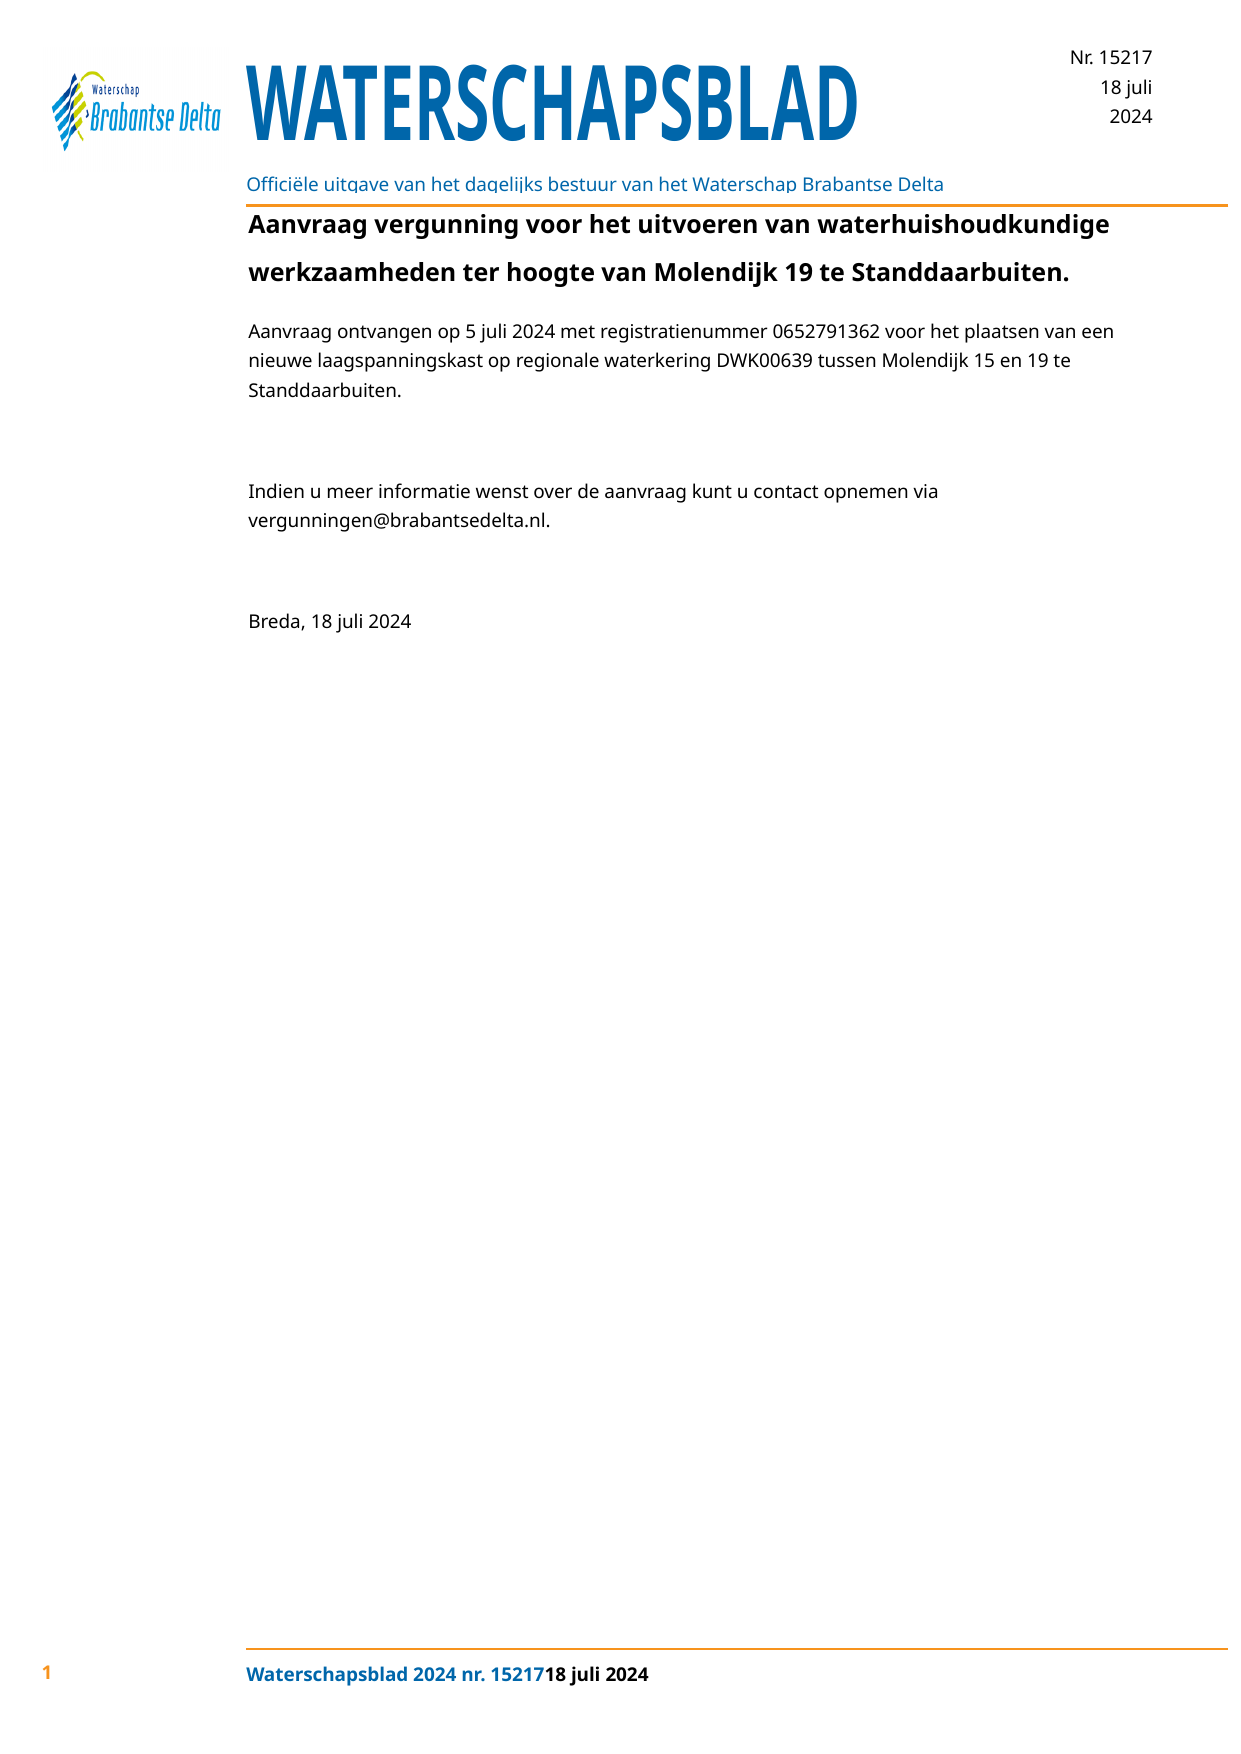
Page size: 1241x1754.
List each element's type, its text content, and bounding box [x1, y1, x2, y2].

text Aanvraag vergunning voor het uitvoeren van waterhuishoudkundige werkzaamheden ter hoogte van Molendijk 19 te Standdaarbuiten. [248, 207, 1152, 288]
picture [41, 47, 231, 172]
text Aanvraag ontvangen op 5 juli 2024 met registratienummer 0652791362 voor het plaatsen van een nieuwe laagspanningskast op regionale waterkering DWK00639 tussen Molendijk 15 en 19 te Standdaarbuiten. [248, 318, 1152, 403]
text Indien u meer informatie wenst over de aanvraag kunt u contact opnemen via vergunningen@brabantsedelta.nl. [248, 478, 1152, 533]
text Breda, 18 juli 2024 [248, 608, 1152, 634]
